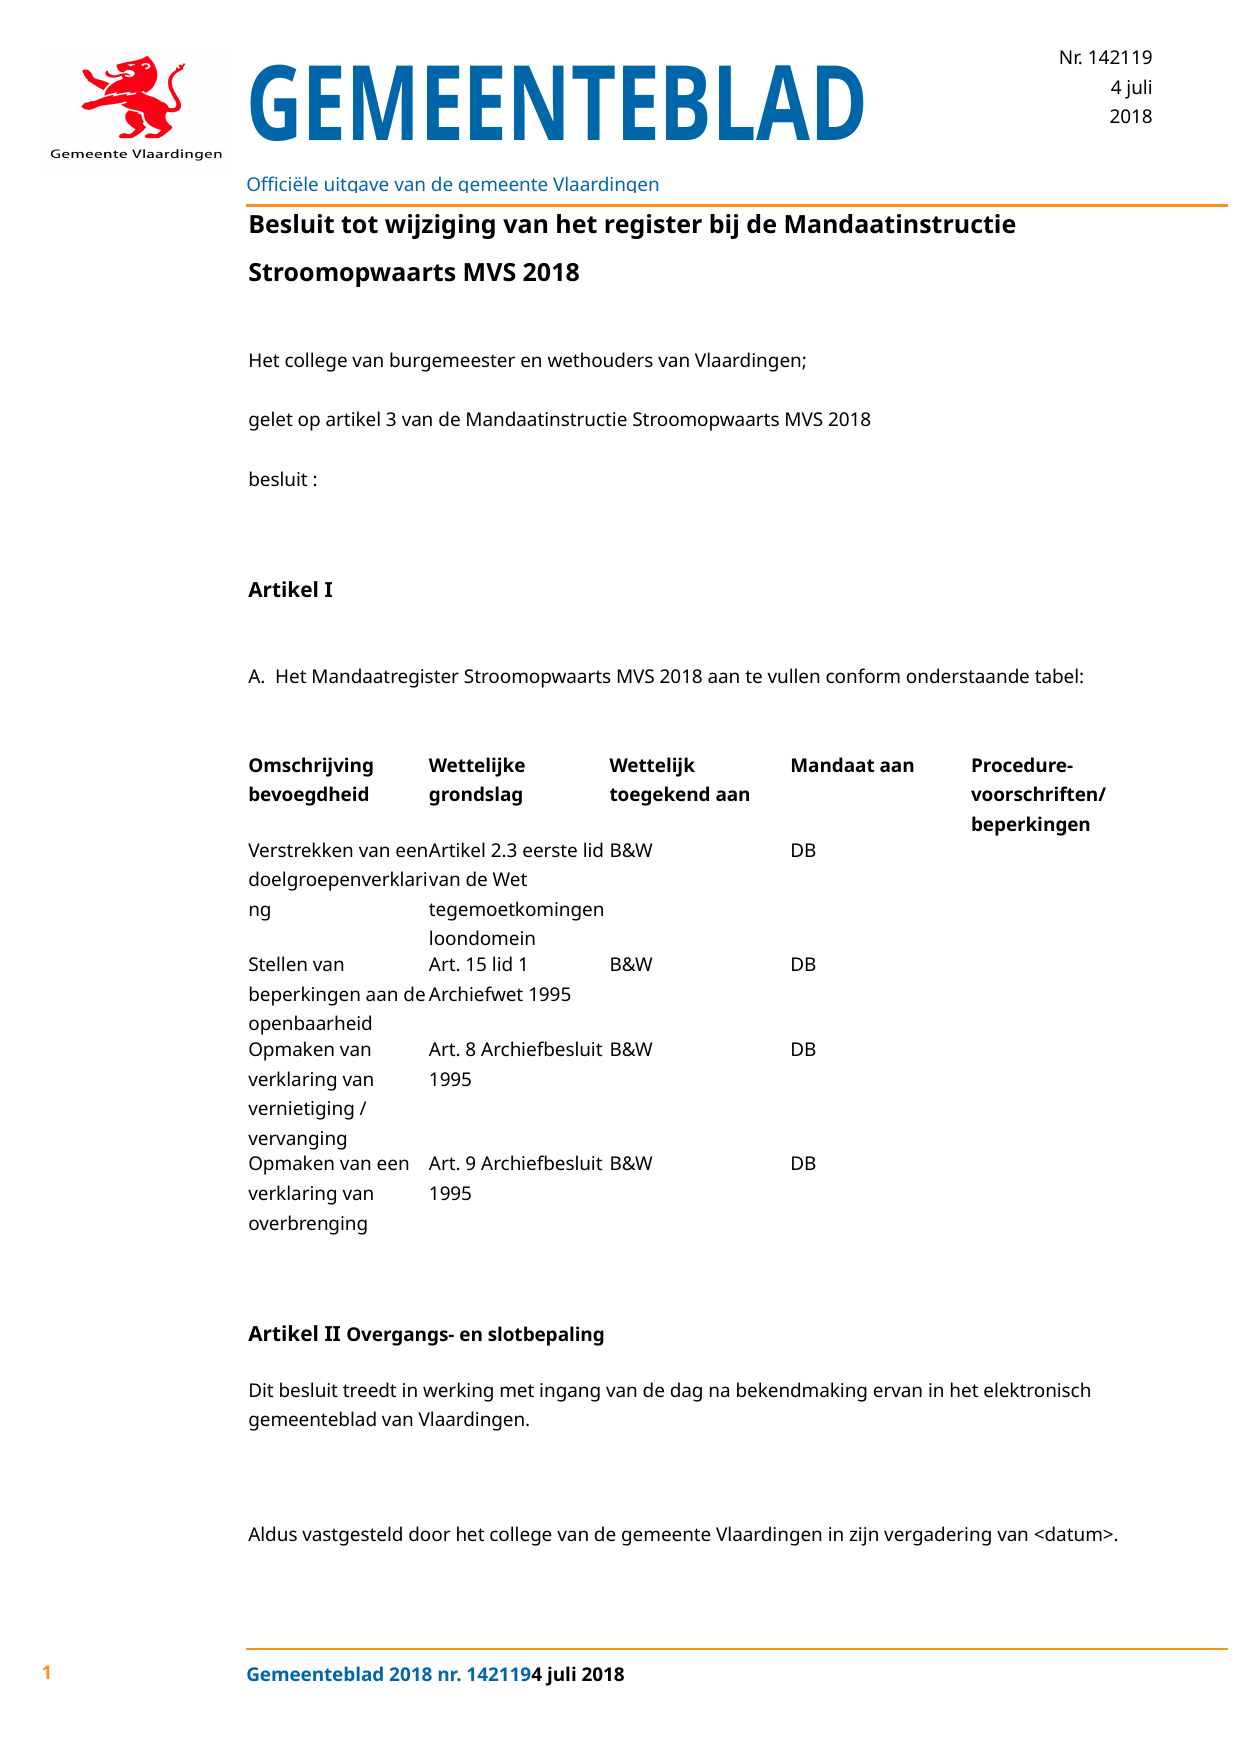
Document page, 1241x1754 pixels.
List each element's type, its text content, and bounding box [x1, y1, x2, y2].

table_cell Opmaken van verklaring van vernietiging / vervanging [248, 1036, 429, 1151]
text A. Het Mandaatregister Stroomopwaarts MVS 2018 aan te vullen conform onderstaande tabel: [248, 663, 1152, 689]
table_cell [971, 951, 1152, 1036]
table_header Mandaat aan [790, 752, 971, 837]
table_cell Artikel 2.3 eerste lid van de Wet tegemoetkomingen loondomein [429, 837, 609, 951]
table_cell Art. 9 Archiefbesluit 1995 [429, 1151, 609, 1236]
table_header Omschrijving bevoegdheid [248, 752, 429, 837]
table_cell DB [790, 951, 971, 1036]
table_cell [971, 1036, 1152, 1151]
table_cell [971, 837, 1152, 951]
table_cell Opmaken van een verklaring van overbrenging [248, 1151, 429, 1236]
text Aldus vastgesteld door het college van de gemeente Vlaardingen in zijn vergadering van <datum>. [248, 1521, 1152, 1547]
table_cell Stellen van beperkingen aan de openbaarheid [248, 951, 429, 1036]
table_cell DB [790, 1151, 971, 1236]
table_cell B&W [609, 1151, 790, 1236]
table_cell DB [790, 1036, 971, 1151]
text gelet op artikel 3 van de Mandaatinstructie Stroomopwaarts MVS 2018 [248, 407, 1152, 432]
table_cell B&W [609, 951, 790, 1036]
table_header Wettelijk toegekend aan [609, 752, 790, 837]
table_cell [971, 1151, 1152, 1236]
table_header Wettelijke grondslag [429, 752, 609, 837]
table_cell B&W [609, 1036, 790, 1151]
text Artikel II Overgangs- en slotbepaling [248, 1319, 1152, 1347]
text Besluit tot wijziging van het register bij de Mandaatinstructie Stroomopwaarts MVS 2018 [248, 207, 1152, 288]
text Artikel I [248, 575, 1152, 604]
table_cell Art. 8 Archiefbesluit 1995 [429, 1036, 609, 1151]
text Dit besluit treedt in werking met ingang van de dag na bekendmaking ervan in het elektronisch gemeenteblad van Vlaardingen. [248, 1377, 1152, 1432]
picture [41, 47, 231, 172]
table_cell Verstrekken van een doelgroepenverklaring [248, 837, 429, 951]
text besluit : [248, 466, 1152, 492]
table_header Procedure- voorschriften/ beperkingen [971, 752, 1152, 837]
text Het college van burgemeester en wethouders van Vlaardingen; [248, 347, 1152, 373]
table_cell Art. 15 lid 1 Archiefwet 1995 [429, 951, 609, 1036]
table_cell B&W [609, 837, 790, 951]
table_cell DB [790, 837, 971, 951]
